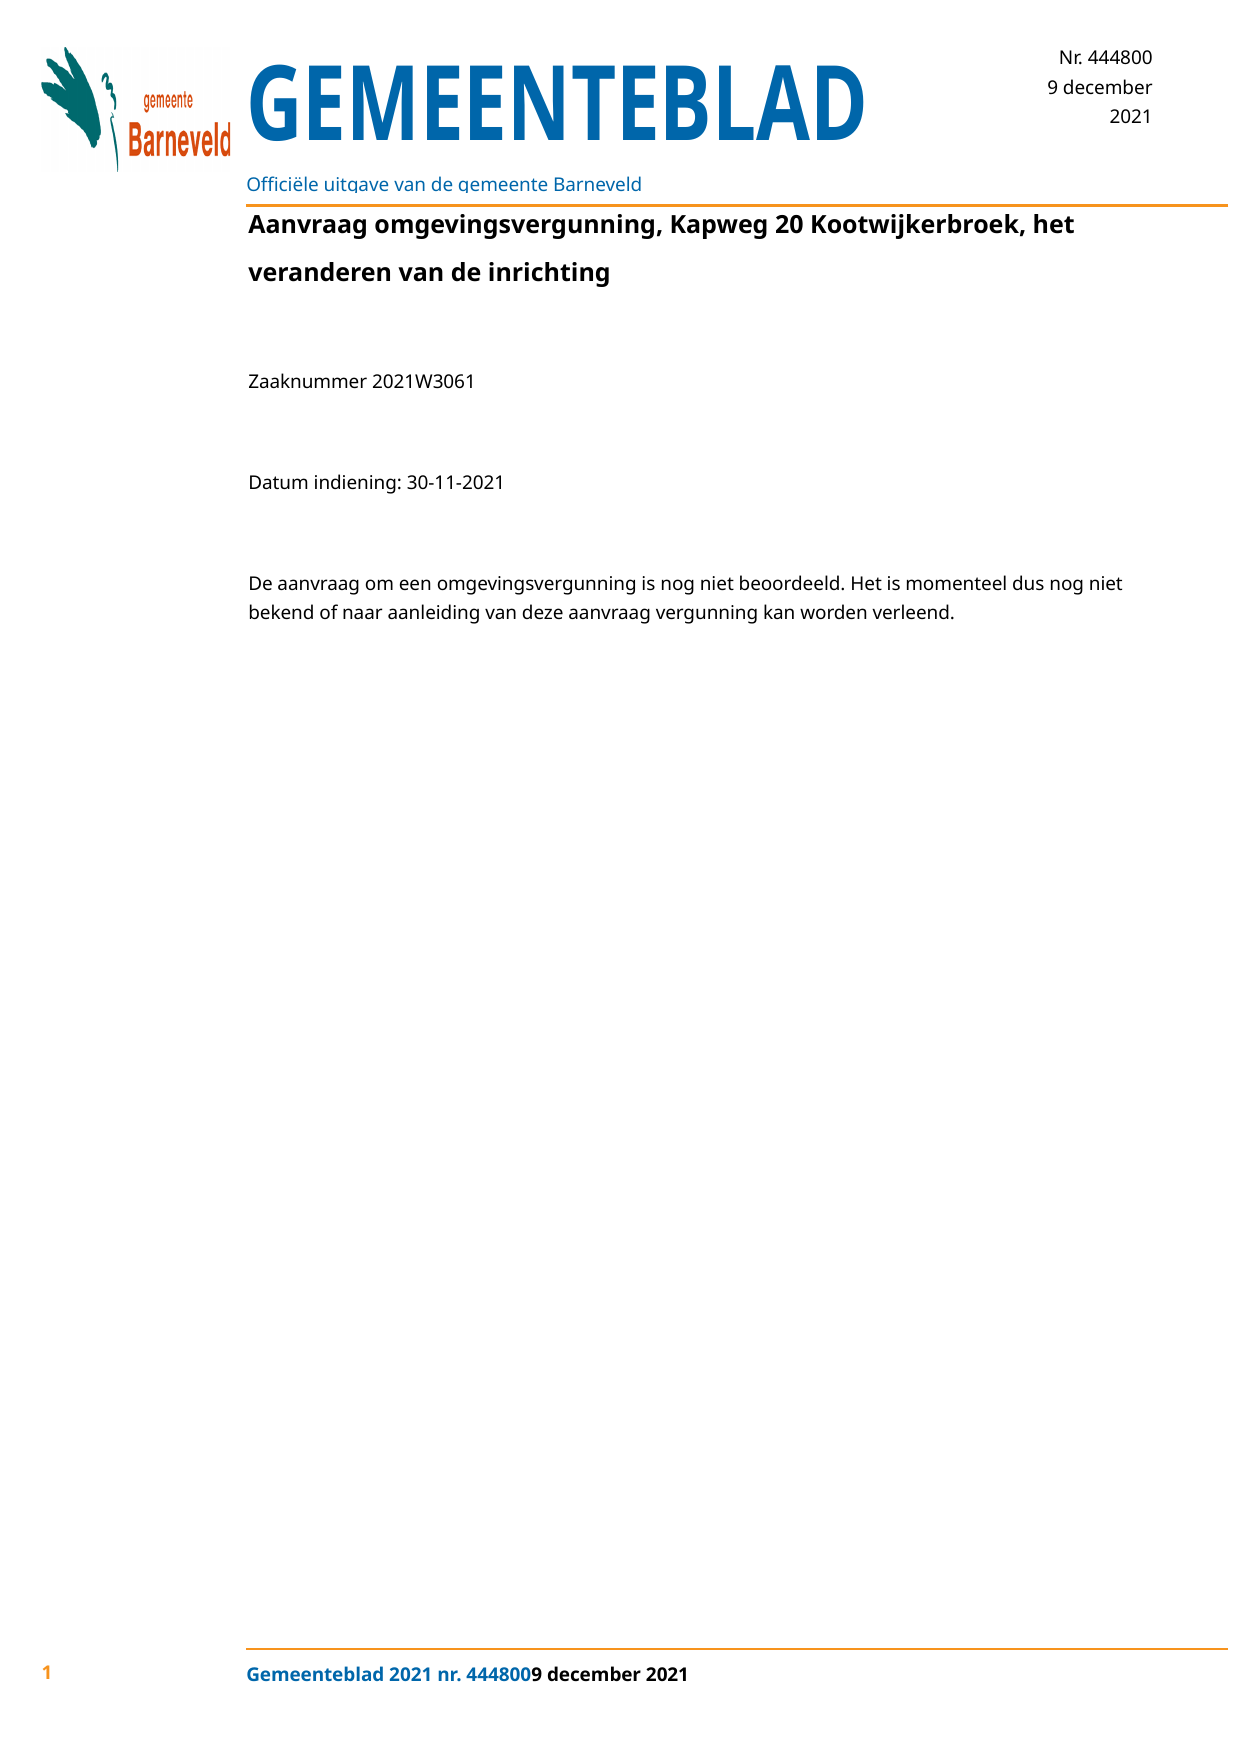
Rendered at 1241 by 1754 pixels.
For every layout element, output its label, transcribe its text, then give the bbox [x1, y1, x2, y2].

picture [41, 47, 231, 172]
text Zaaknummer 2021W3061 [248, 368, 1152, 394]
text Datum indiening: 30-11-2021 [248, 469, 1152, 495]
text De aanvraag om een omgevingsvergunning is nog niet beoordeeld. Het is momenteel dus nog niet bekend of naar aanleiding van deze aanvraag vergunning kan worden verleend. [248, 570, 1152, 625]
text Aanvraag omgevingsvergunning, Kapweg 20 Kootwijkerbroek, het veranderen van de inrichting [248, 207, 1152, 288]
